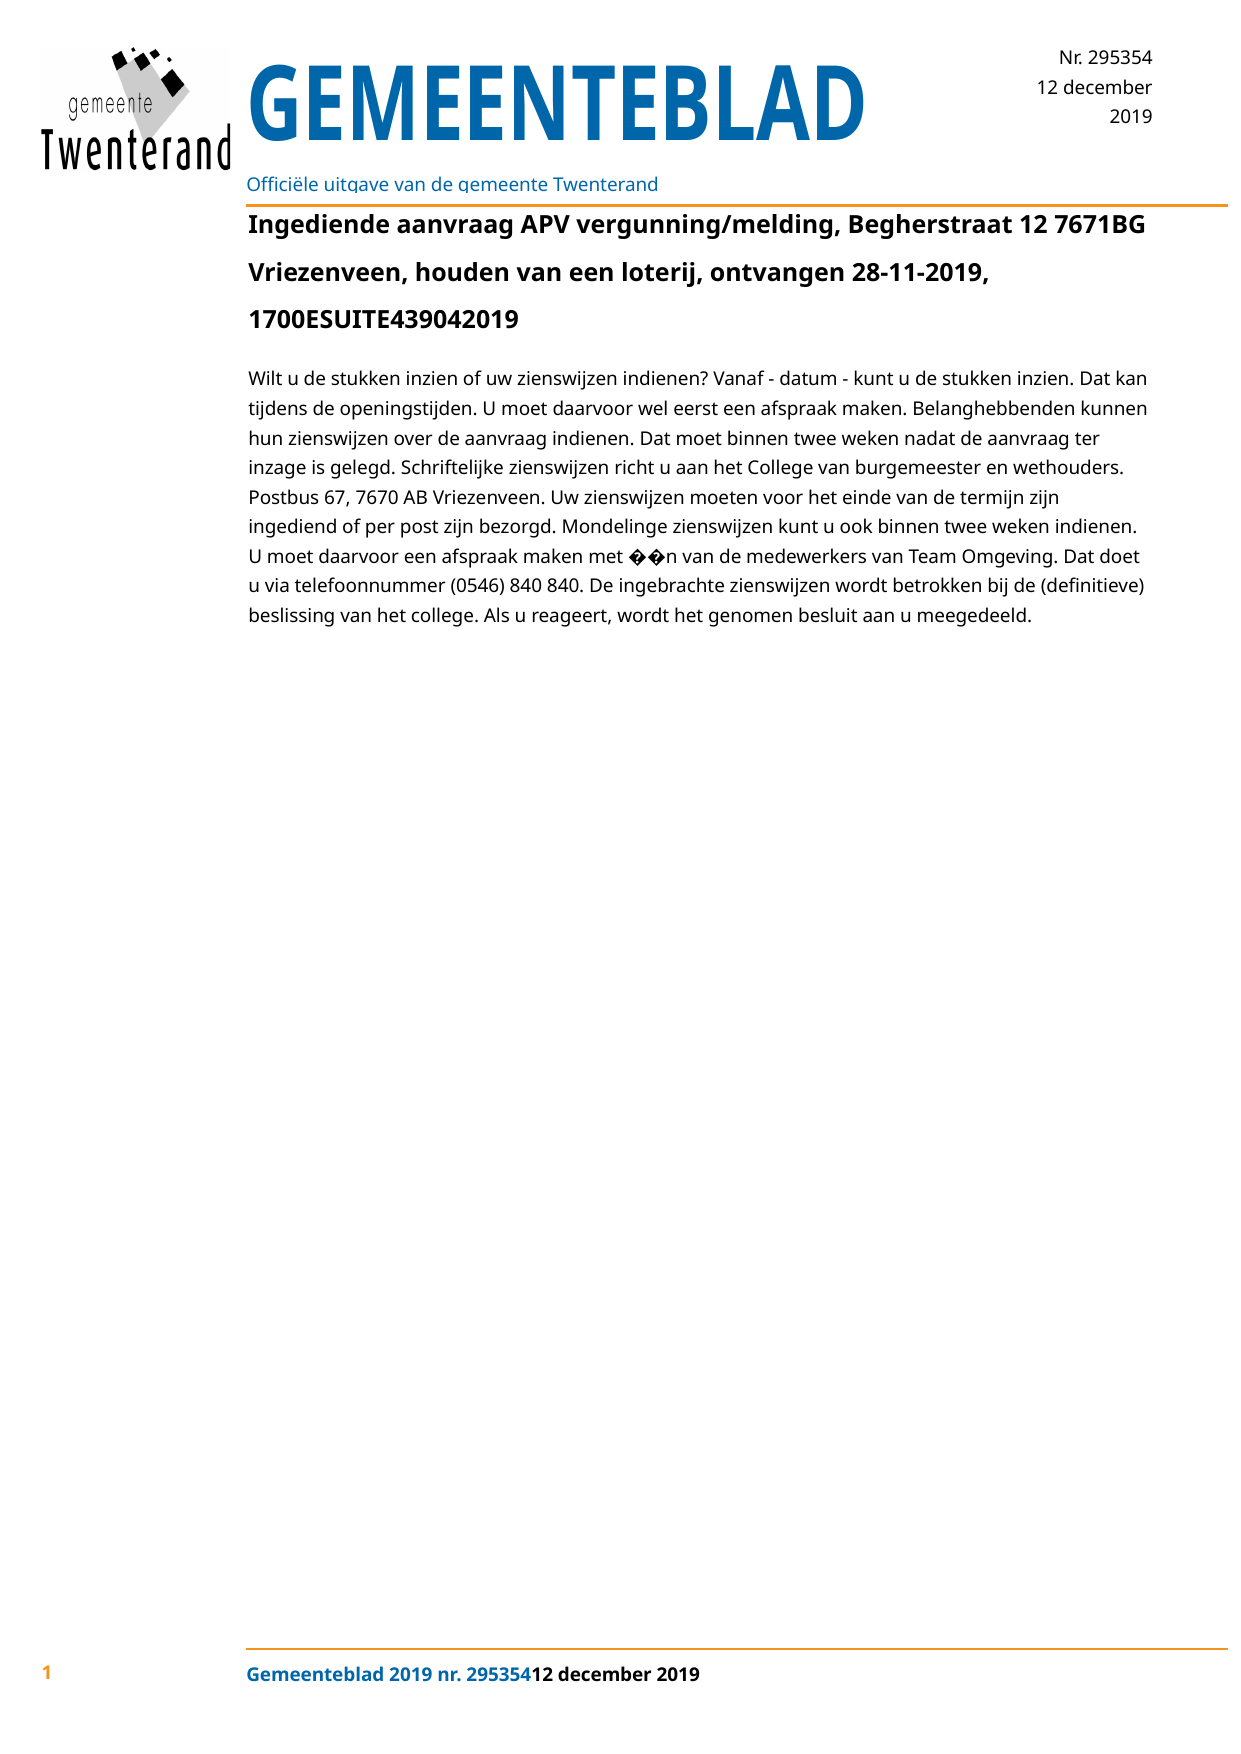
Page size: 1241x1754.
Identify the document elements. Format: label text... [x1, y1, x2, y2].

text Ingediende aanvraag APV vergunning/melding, Begherstraat 12 7671BG Vriezenveen, houden van een loterij, ontvangen 28-11-2019, 1700ESUITE439042019 [248, 207, 1152, 336]
text Wilt u de stukken inzien of uw zienswijzen indienen? Vanaf - datum - kunt u de stukken inzien. Dat kan tijdens de openingstijden. U moet daarvoor wel eerst een afspraak maken. Belanghebbenden kunnen hun zienswijzen over de aanvraag indienen. Dat moet binnen twee weken nadat de aanvraag ter inzage is gelegd. Schriftelijke zienswijzen richt u aan het College van burgemeester en wethouders. Postbus 67, 7670 AB Vriezenveen. Uw zienswijzen moeten voor het einde van de termijn zijn ingediend of per post zijn bezorgd. Mondelinge zienswijzen kunt u ook binnen twee weken indienen. U moet daarvoor een afspraak maken met ��n van de medewerkers van Team Omgeving. Dat doet u via telefoonnummer (0546) 840 840. De ingebrachte zienswijzen wordt betrokken bij de (definitieve) beslissing van het college. Als u reageert, wordt het genomen besluit aan u meegedeeld. [248, 366, 1152, 628]
picture [41, 47, 231, 172]
